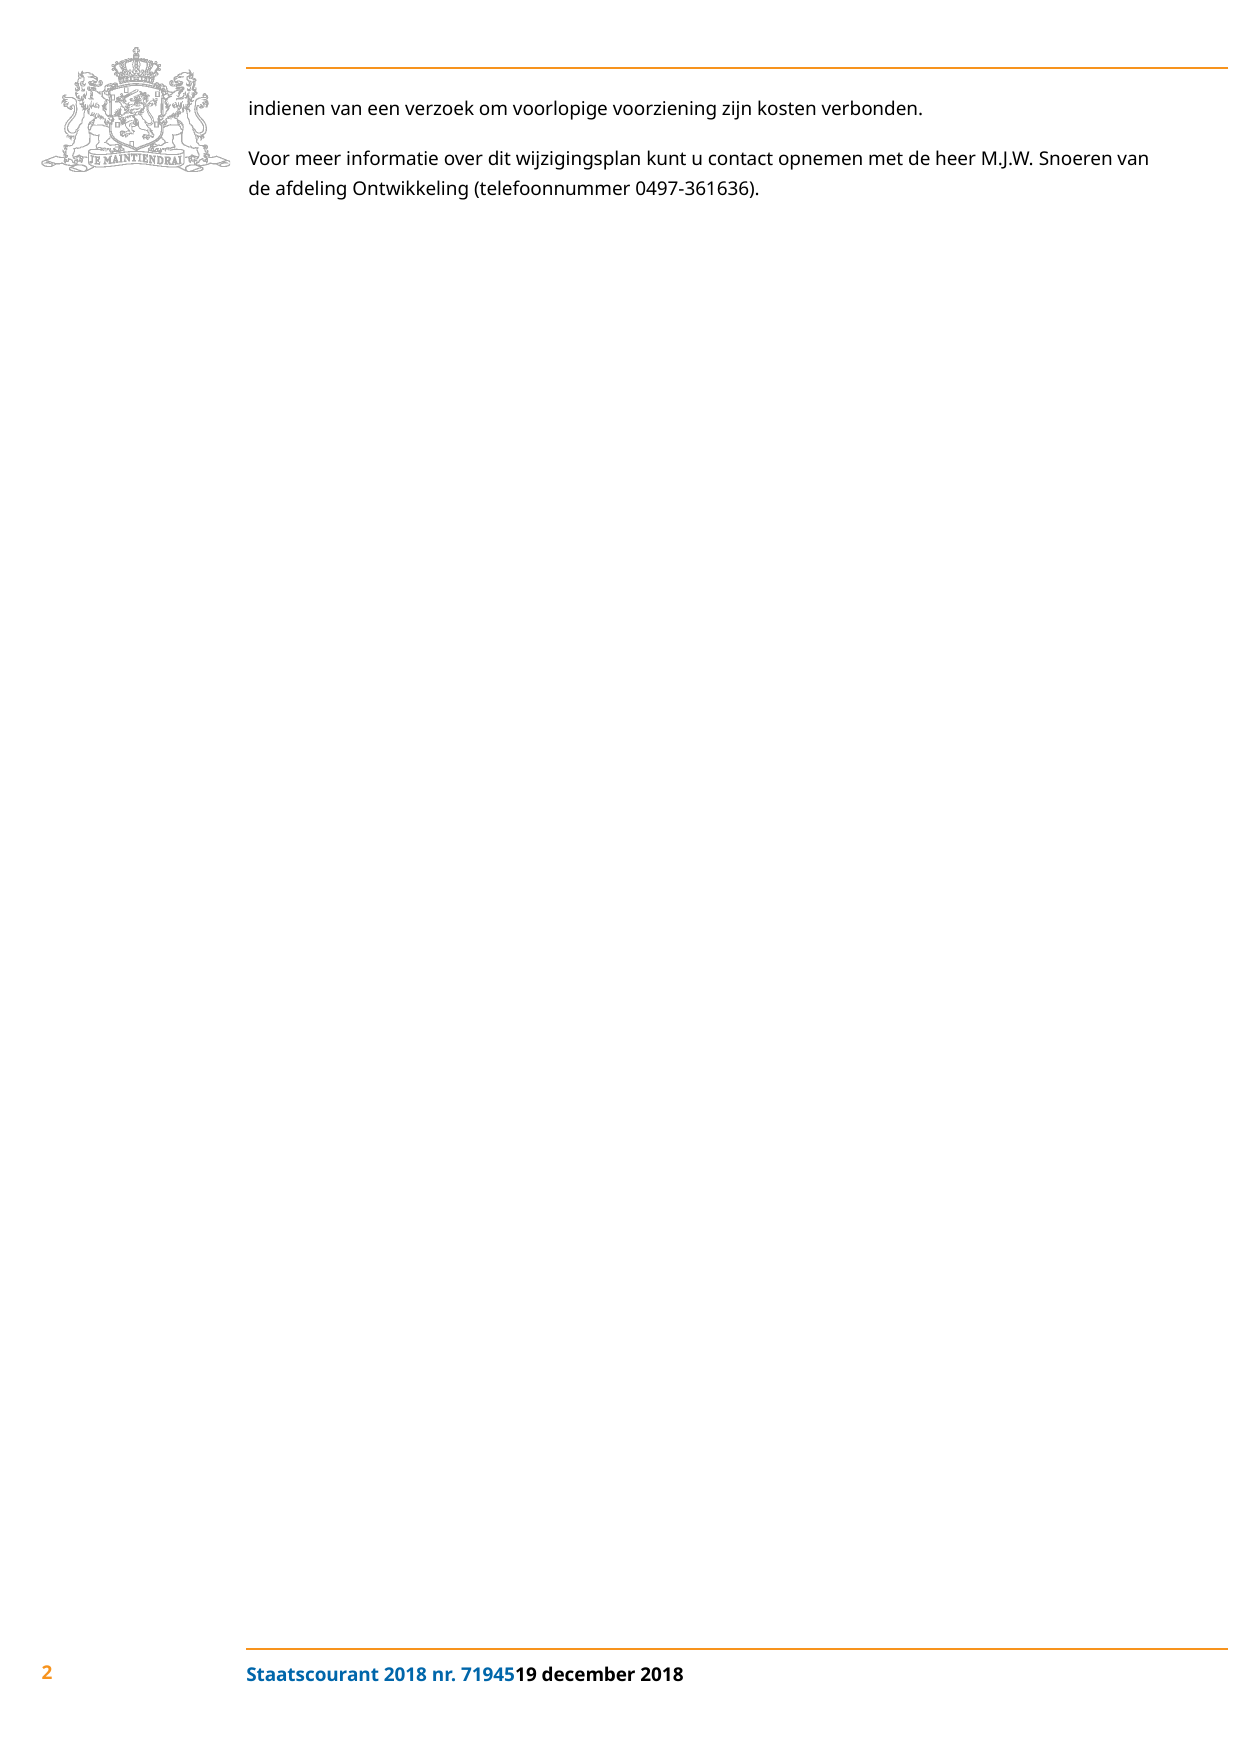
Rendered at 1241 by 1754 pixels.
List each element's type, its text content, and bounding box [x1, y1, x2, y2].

picture [41, 47, 231, 172]
text Voor meer informatie over dit wijzigingsplan kunt u contact opnemen met de heer M.J.W. Snoeren van de afdeling Ontwikkeling (telefoonnummer 0497-361636). [248, 145, 1152, 201]
text indienen van een verzoek om voorlopige voorziening zijn kosten verbonden. [248, 95, 1152, 121]
